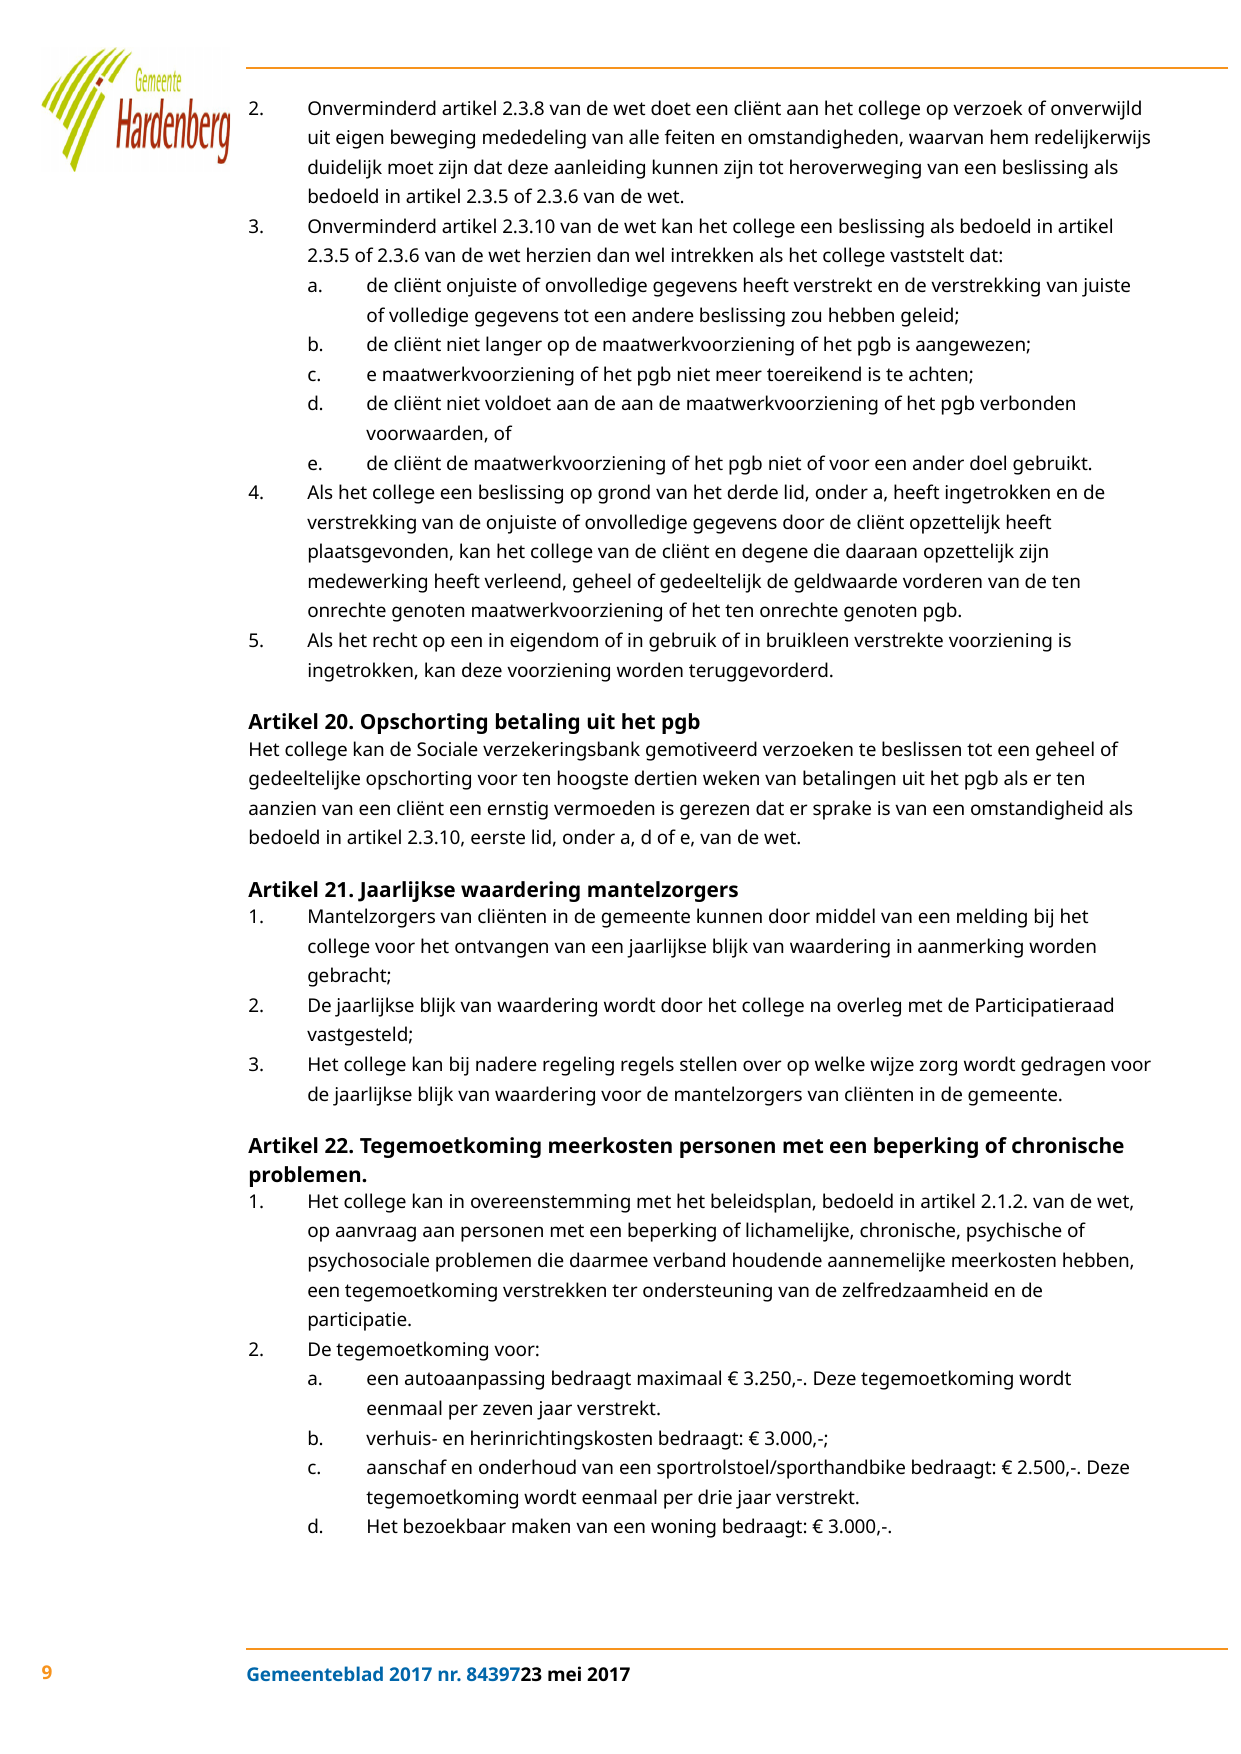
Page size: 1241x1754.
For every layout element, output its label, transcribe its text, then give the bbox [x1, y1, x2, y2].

list De tegemoetkoming voor: [248, 1336, 1152, 1362]
list Het college kan bij nadere regeling regels stellen over op welke wijze zorg wordt gedragen voor de jaarlijkse blijk van waardering voor de mantelzorgers van cliënten in de gemeente. [248, 1051, 1152, 1107]
list Onverminderd artikel 2.3.8 van de wet doet een cliënt aan het college op verzoek of onverwijld uit eigen beweging mededeling van alle feiten en omstandigheden, waarvan hem redelijkerwijs duidelijk moet zijn dat deze aanleiding kunnen zijn tot heroverweging van een beslissing als bedoeld in artikel 2.3.5 of 2.3.6 van de wet. [248, 95, 1152, 209]
list Mantelzorgers van cliënten in de gemeente kunnen door middel van een melding bij het college voor het ontvangen van een jaarlijkse blijk van waardering in aanmerking worden gebracht; [248, 903, 1152, 988]
text Artikel 21. Jaarlijkse waardering mantelzorgers [248, 875, 1152, 903]
list aanschaf en onderhoud van een sportrolstoel/sporthandbike bedraagt: € 2.500,-. Deze tegemoetkoming wordt eenmaal per drie jaar verstrekt. [307, 1454, 1152, 1510]
list de cliënt onjuiste of onvolledige gegevens heeft verstrekt en de verstrekking van juiste of volledige gegevens tot een andere beslissing zou hebben geleid; [307, 272, 1152, 328]
list Als het college een beslissing op grond van het derde lid, onder a, heeft ingetrokken en de verstrekking van de onjuiste of onvolledige gegevens door de cliënt opzettelijk heeft plaatsgevonden, kan het college van de cliënt en degene die daaraan opzettelijk zijn medewerking heeft verleend, geheel of gedeeltelijk de geldwaarde vorderen van de ten onrechte genoten maatwerkvoorziening of het ten onrechte genoten pgb. [248, 479, 1152, 623]
list de cliënt de maatwerkvoorziening of het pgb niet of voor een ander doel gebruikt. [307, 450, 1152, 476]
list verhuis- en herinrichtingskosten bedraagt: € 3.000,-; [307, 1425, 1152, 1451]
list Het college kan in overeenstemming met het beleidsplan, bedoeld in artikel 2.1.2. van de wet, op aanvraag aan personen met een beperking of lichamelijke, chronische, psychische of psychosociale problemen die daarmee verband houdende aannemelijke meerkosten hebben, een tegemoetkoming verstrekken ter ondersteuning van de zelfredzaamheid en de participatie. [248, 1188, 1152, 1332]
list een autoaanpassing bedraagt maximaal € 3.250,-. Deze tegemoetkoming wordt eenmaal per zeven jaar verstrekt. [307, 1366, 1152, 1421]
picture [41, 47, 231, 172]
text Artikel 22. Tegemoetkoming meerkosten personen met een beperking of chronische problemen. [248, 1131, 1152, 1188]
text Artikel 20. Opschorting betaling uit het pgb [248, 707, 1152, 736]
list Het bezoekbaar maken van een woning bedraagt: € 3.000,-. [307, 1513, 1152, 1539]
list e maatwerkvoorziening of het pgb niet meer toereikend is te achten; [307, 361, 1152, 387]
list De jaarlijkse blijk van waardering wordt door het college na overleg met de Participatieraad vastgesteld; [248, 992, 1152, 1047]
list de cliënt niet langer op de maatwerkvoorziening of het pgb is aangewezen; [307, 331, 1152, 357]
list Als het recht op een in eigendom of in gebruik of in bruikleen verstrekte voorziening is ingetrokken, kan deze voorziening worden teruggevorderd. [248, 627, 1152, 683]
list de cliënt niet voldoet aan de aan de maatwerkvoorziening of het pgb verbonden voorwaarden, of [307, 391, 1152, 446]
text Het college kan de Sociale verzekeringsbank gemotiveerd verzoeken te beslissen tot een geheel of gedeeltelijke opschorting voor ten hoogste dertien weken van betalingen uit het pgb als er ten aanzien van een cliënt een ernstig vermoeden is gerezen dat er sprake is van een omstandigheid als bedoeld in artikel 2.3.10, eerste lid, onder a, d of e, van de wet. [248, 736, 1152, 850]
list Onverminderd artikel 2.3.10 van de wet kan het college een beslissing als bedoeld in artikel 2.3.5 of 2.3.6 van de wet herzien dan wel intrekken als het college vaststelt dat: [248, 213, 1152, 268]
